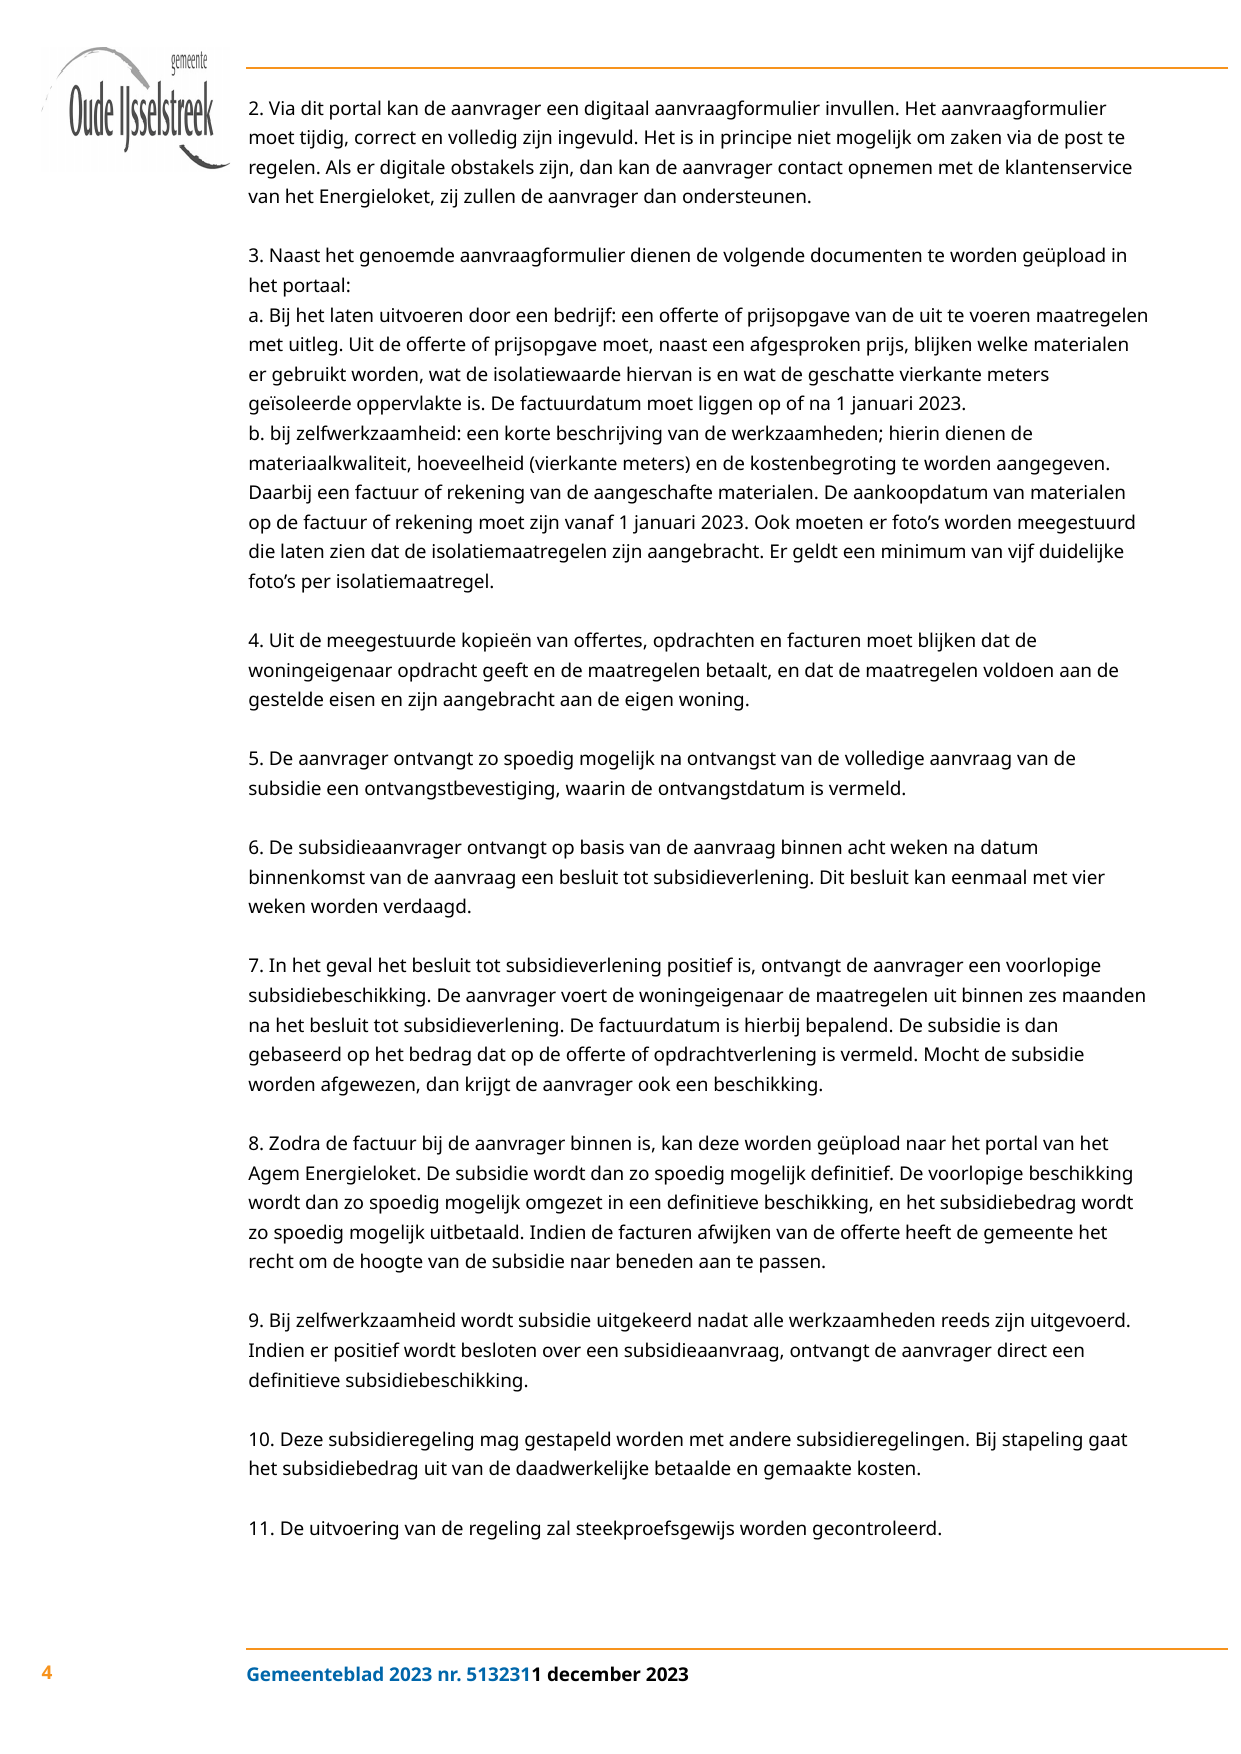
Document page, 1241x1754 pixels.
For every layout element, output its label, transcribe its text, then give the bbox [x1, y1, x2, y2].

picture [41, 47, 231, 172]
text 8. Zodra de factuur bij de aanvrager binnen is, kan deze worden geüpload naar het portal van het Agem Energieloket. De subsidie wordt dan zo spoedig mogelijk definitief. De voorlopige beschikking wordt dan zo spoedig mogelijk omgezet in een definitieve beschikking, en het subsidiebedrag wordt zo spoedig mogelijk uitbetaald. Indien de facturen afwijken van de offerte heeft de gemeente het recht om de hoogte van de subsidie naar beneden aan te passen. [248, 1130, 1152, 1274]
text 4. Uit de meegestuurde kopieën van offertes, opdrachten en facturen moet blijken dat de woningeigenaar opdracht geeft en de maatregelen betaalt, en dat de maatregelen voldoen aan de gestelde eisen en zijn aangebracht aan de eigen woning. [248, 627, 1152, 712]
text 3. Naast het genoemde aanvraagformulier dienen de volgende documenten te worden geüpload in het portaal: [248, 243, 1152, 298]
text b. bij zelfwerkzaamheid: een korte beschrijving van de werkzaamheden; hierin dienen de materiaalkwaliteit, hoeveelheid (vierkante meters) en de kostenbegroting te worden aangegeven. Daarbij een factuur of rekening van de aangeschafte materialen. De aankoopdatum van materialen op de factuur of rekening moet zijn vanaf 1 januari 2023. Ook moeten er foto’s worden meegestuurd die laten zien dat de isolatiemaatregelen zijn aangebracht. Er geldt een minimum van vijf duidelijke foto’s per isolatiemaatregel. [248, 420, 1152, 594]
text a. Bij het laten uitvoeren door een bedrijf: een offerte of prijsopgave van de uit te voeren maatregelen met uitleg. Uit de offerte of prijsopgave moet, naast een afgesproken prijs, blijken welke materialen er gebruikt worden, wat de isolatiewaarde hiervan is en wat de geschatte vierkante meters geïsoleerde oppervlakte is. De factuurdatum moet liggen op of na 1 januari 2023. [248, 302, 1152, 416]
text 11. De uitvoering van de regeling zal steekproefsgewijs worden gecontroleerd. [248, 1515, 1152, 1541]
text 10. Deze subsidieregeling mag gestapeld worden met andere subsidieregelingen. Bij stapeling gaat het subsidiebedrag uit van de daadwerkelijke betaalde en gemaakte kosten. [248, 1426, 1152, 1481]
text 5. De aanvrager ontvangt zo spoedig mogelijk na ontvangst van de volledige aanvraag van de subsidie een ontvangstbevestiging, waarin de ontvangstdatum is vermeld. [248, 746, 1152, 801]
text 9. Bij zelfwerkzaamheid wordt subsidie uitgekeerd nadat alle werkzaamheden reeds zijn uitgevoerd. Indien er positief wordt besloten over een subsidieaanvraag, ontvangt de aanvrager direct een definitieve subsidiebeschikking. [248, 1308, 1152, 1393]
text 2. Via dit portal kan de aanvrager een digitaal aanvraagformulier invullen. Het aanvraagformulier moet tijdig, correct en volledig zijn ingevuld. Het is in principe niet mogelijk om zaken via de post te regelen. Als er digitale obstakels zijn, dan kan de aanvrager contact opnemen met de klantenservice van het Energieloket, zij zullen de aanvrager dan ondersteunen. [248, 95, 1152, 209]
text 7. In het geval het besluit tot subsidieverlening positief is, ontvangt de aanvrager een voorlopige subsidiebeschikking. De aanvrager voert de woningeigenaar de maatregelen uit binnen zes maanden na het besluit tot subsidieverlening. De factuurdatum is hierbij bepalend. De subsidie is dan gebaseerd op het bedrag dat op de offerte of opdrachtverlening is vermeld. Mocht de subsidie worden afgewezen, dan krijgt de aanvrager ook een beschikking. [248, 953, 1152, 1097]
text 6. De subsidieaanvrager ontvangt op basis van de aanvraag binnen acht weken na datum binnenkomst van de aanvraag een besluit tot subsidieverlening. Dit besluit kan eenmaal met vier weken worden verdaagd. [248, 834, 1152, 919]
